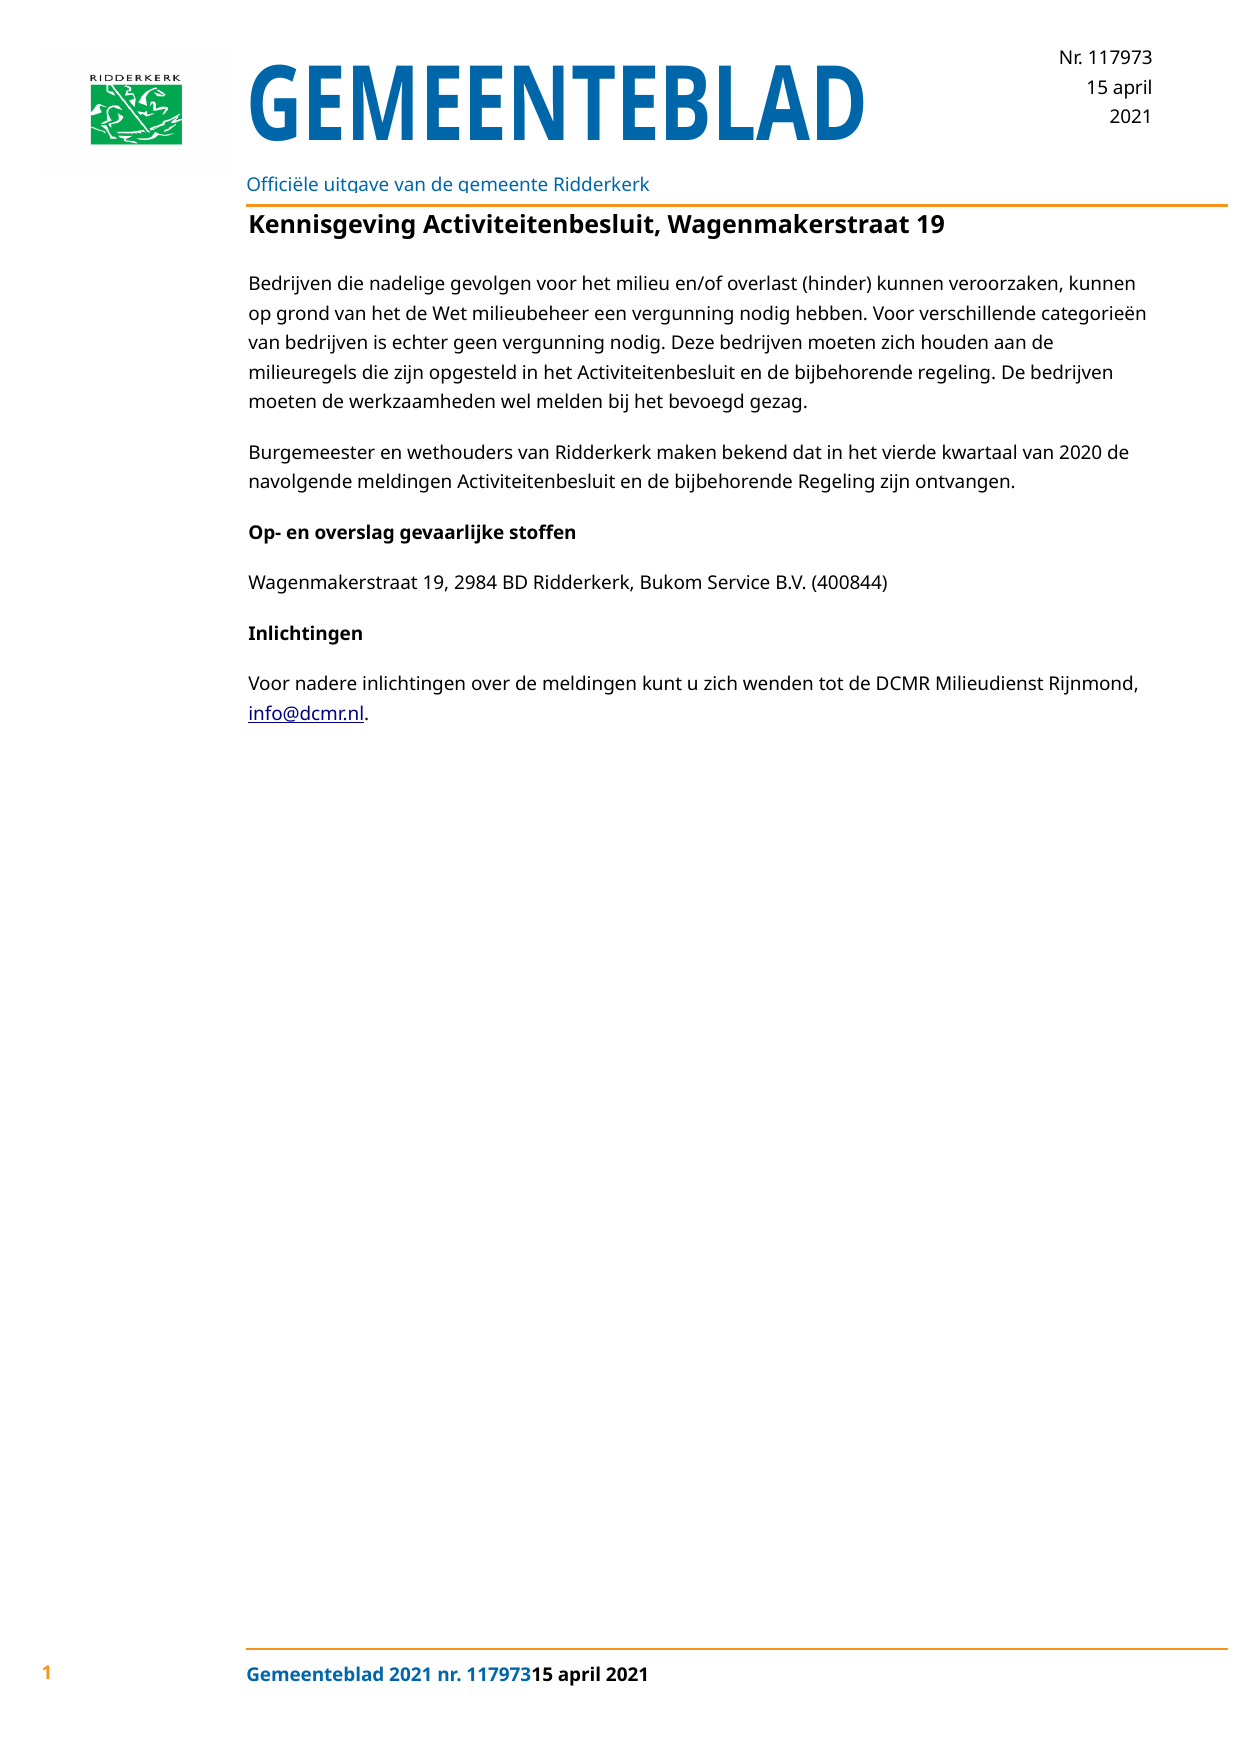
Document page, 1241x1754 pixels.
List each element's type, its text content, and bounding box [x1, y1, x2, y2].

text Inlichtingen [248, 620, 1152, 646]
text Voor nadere inlichtingen over de meldingen kunt u zich wenden tot de DCMR Milieudienst Rijnmond, info@dcmr.nl. [248, 670, 1152, 726]
text Wagenmakerstraat 19, 2984 BD Ridderkerk, Bukom Service B.V. (400844) [248, 569, 1152, 595]
text Bedrijven die nadelige gevolgen voor het milieu en/of overlast (hinder) kunnen veroorzaken, kunnen op grond van het de Wet milieubeheer een vergunning nodig hebben. Voor verschillende categorieën van bedrijven is echter geen vergunning nodig. Deze bedrijven moeten zich houden aan de milieuregels die zijn opgesteld in het Activiteitenbesluit en de bijbehorende regeling. De bedrijven moeten de werkzaamheden wel melden bij het bevoegd gezag. [248, 270, 1152, 414]
text Op- en overslag gevaarlijke stoffen [248, 519, 1152, 545]
picture [41, 47, 231, 172]
text Kennisgeving Activiteitenbesluit, Wagenmakerstraat 19 [248, 207, 1152, 241]
text Burgemeester en wethouders van Ridderkerk maken bekend dat in het vierde kwartaal van 2020 de navolgende meldingen Activiteitenbesluit en de bijbehorende Regeling zijn ontvangen. [248, 439, 1152, 494]
